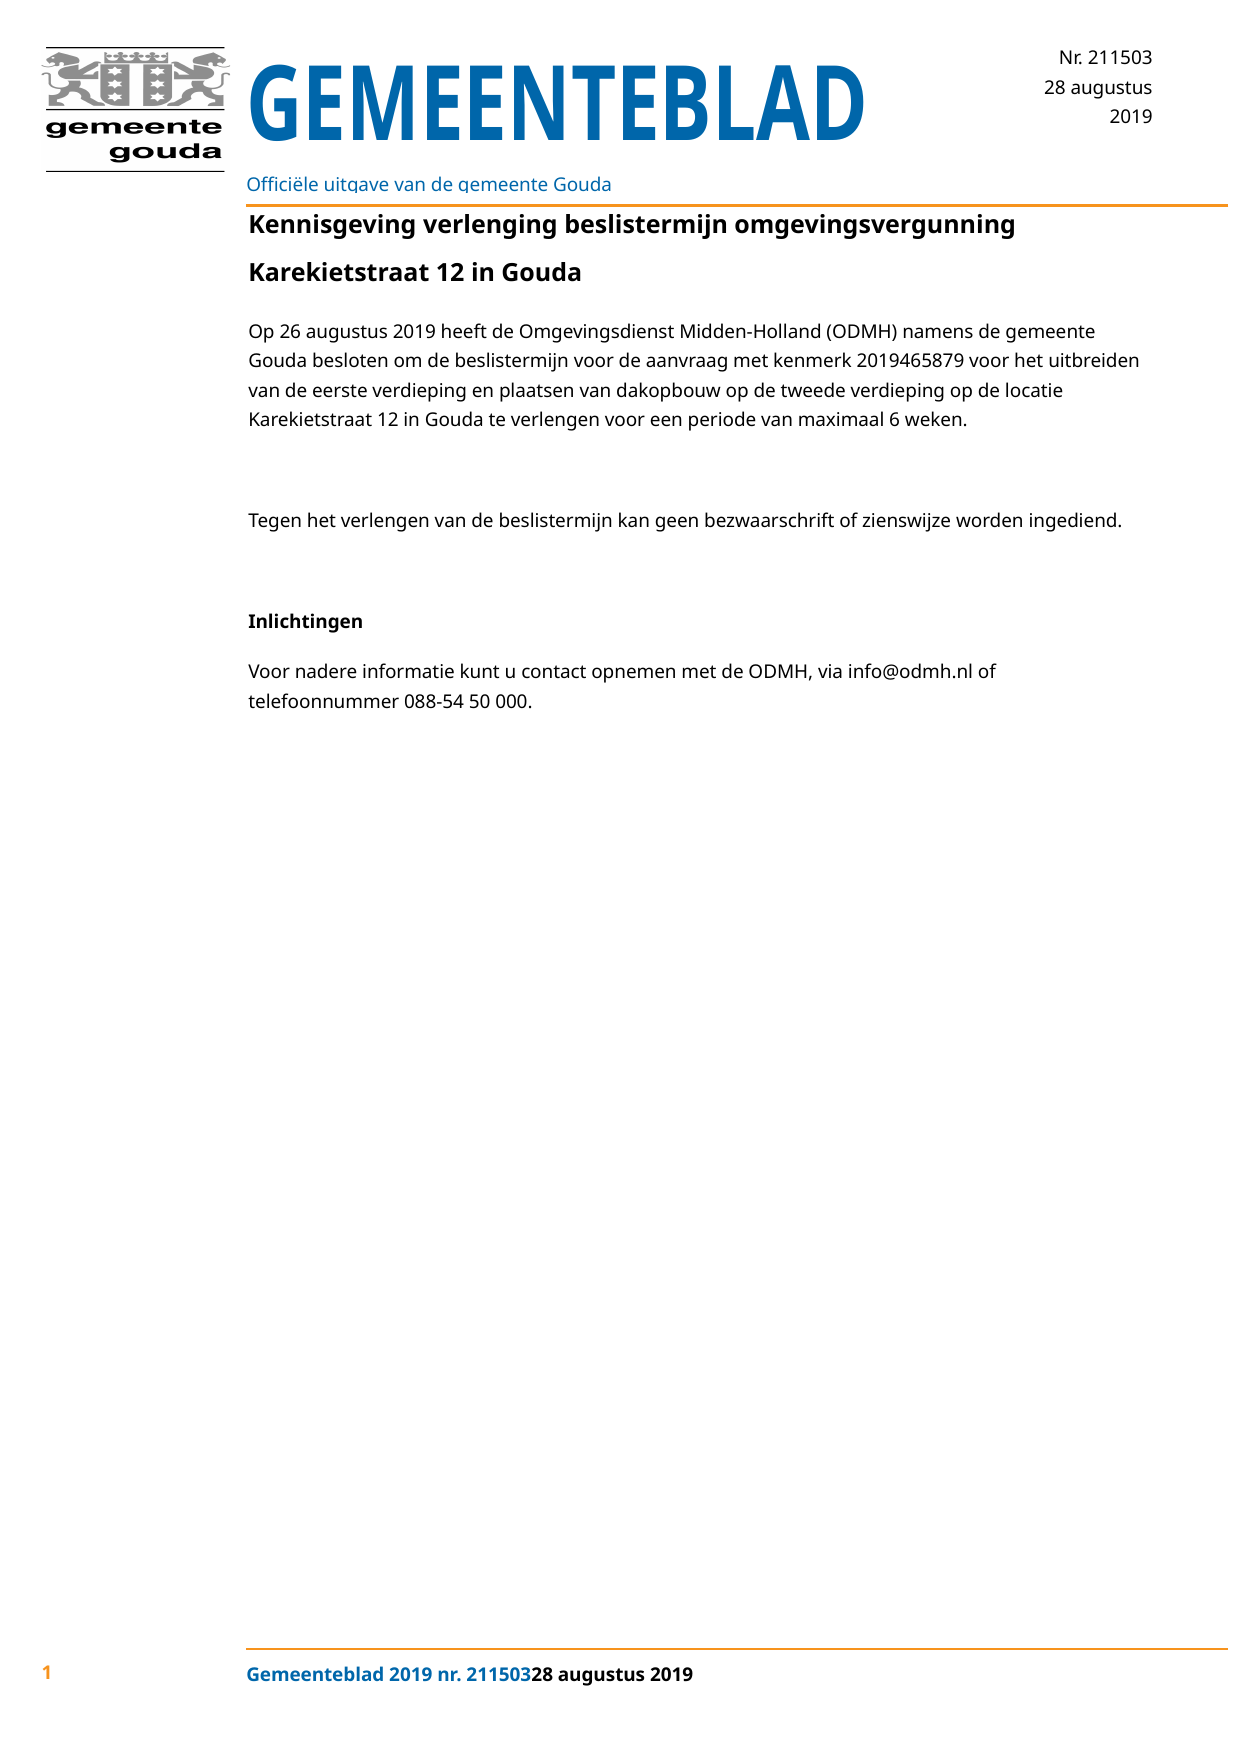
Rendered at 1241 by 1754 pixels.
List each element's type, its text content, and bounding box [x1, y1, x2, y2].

text Op 26 augustus 2019 heeft de Omgevingsdienst Midden-Holland (ODMH) namens de gemeente Gouda besloten om de beslistermijn voor de aanvraag met kenmerk 2019465879 voor het uitbreiden van de eerste verdieping en plaatsen van dakopbouw op de tweede verdieping op de locatie Karekietstraat 12 in Gouda te verlengen voor een periode van maximaal 6 weken. [248, 318, 1152, 432]
text Voor nadere informatie kunt u contact opnemen met de ODMH, via info@odmh.nl of telefoonnummer 088-54 50 000. [248, 659, 1152, 714]
picture [41, 47, 231, 172]
text Tegen het verlengen van de beslistermijn kan geen bezwaarschrift of zienswijze worden ingediend. [248, 507, 1152, 533]
text Kennisgeving verlenging beslistermijn omgevingsvergunning Karekietstraat 12 in Gouda [248, 207, 1152, 288]
text Inlichtingen [248, 608, 1152, 634]
